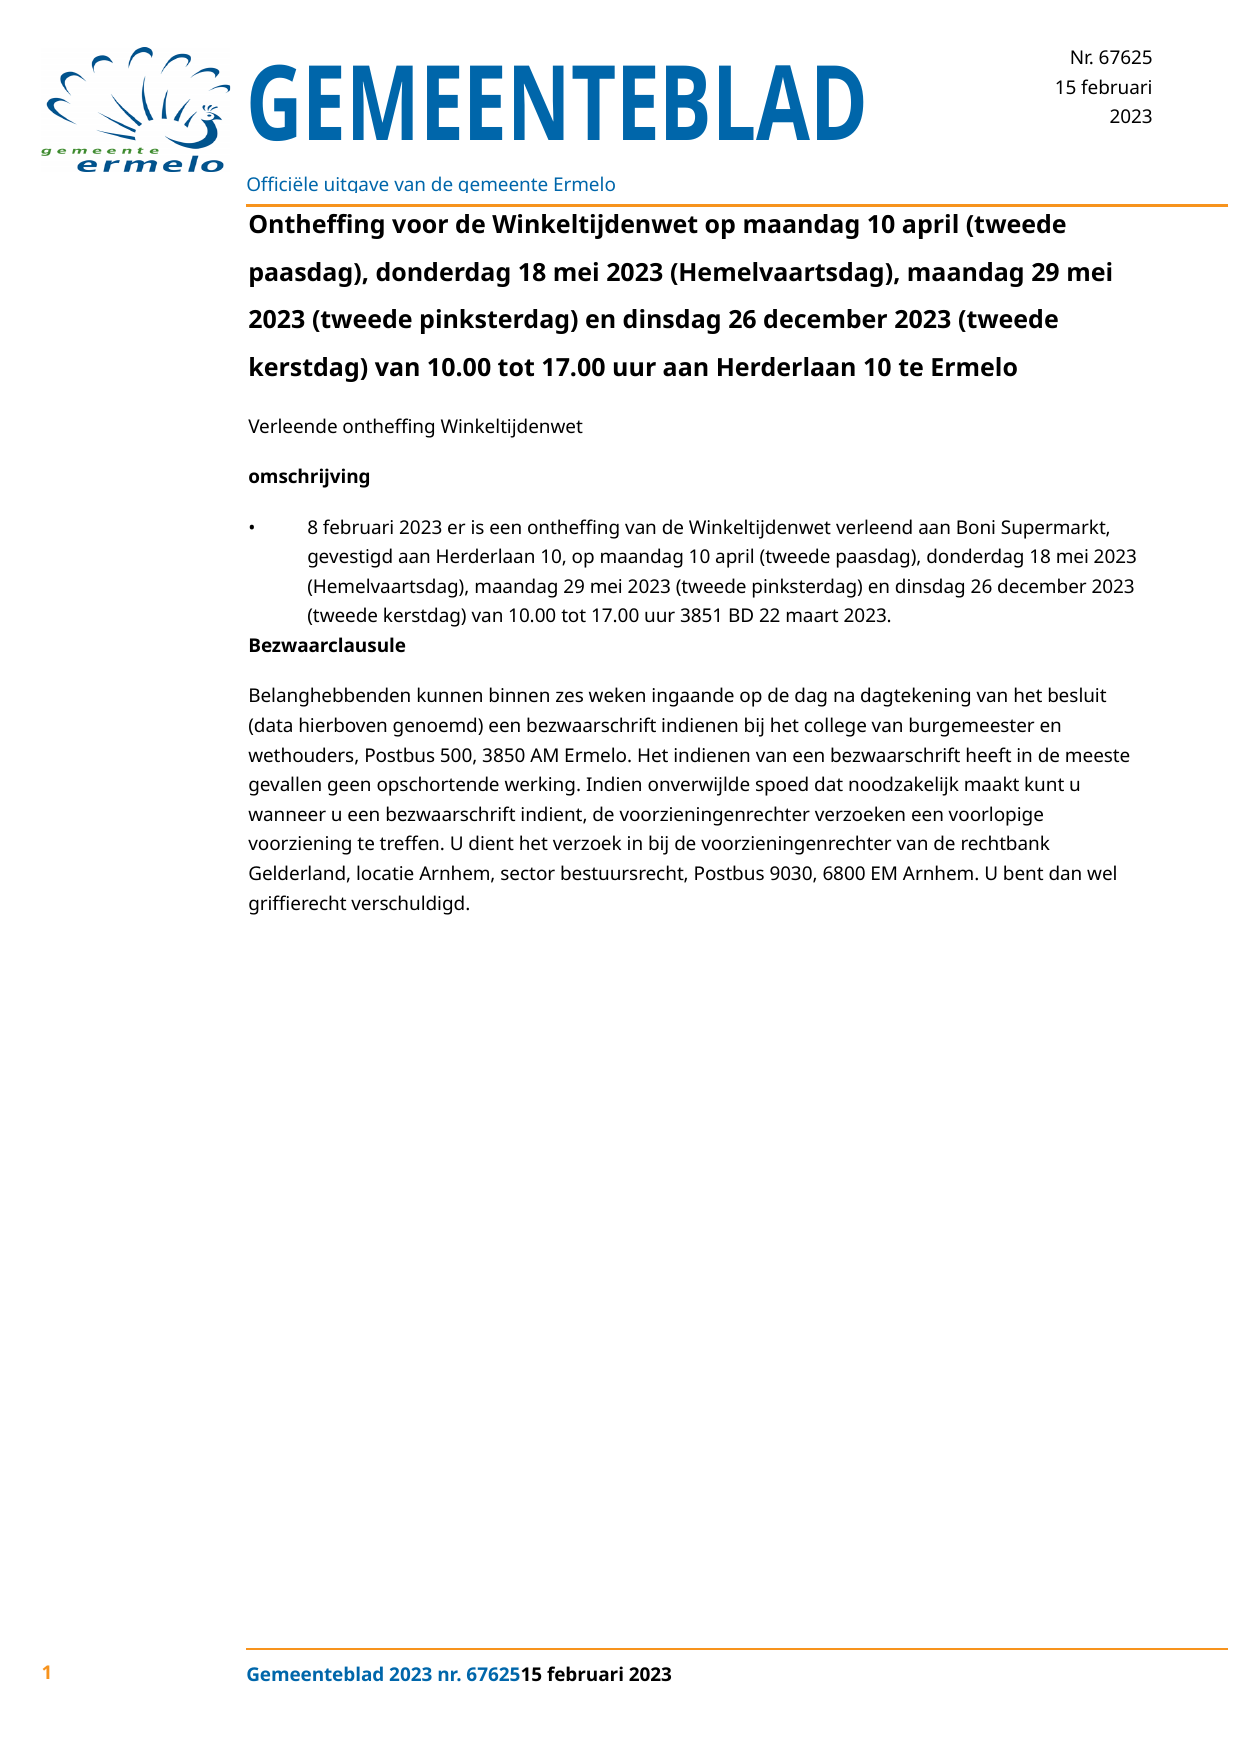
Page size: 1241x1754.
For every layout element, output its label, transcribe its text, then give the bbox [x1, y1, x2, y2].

picture [41, 47, 231, 172]
text Bezwaarclausule [248, 632, 1152, 658]
text Belanghebbenden kunnen binnen zes weken ingaande op de dag na dagtekening van het besluit (data hierboven genoemd) een bezwaarschrift indienen bij het college van burgemeester en wethouders, Postbus 500, 3850 AM Ermelo. Het indienen van een bezwaarschrift heeft in de meeste gevallen geen opschortende werking. Indien onverwijlde spoed dat noodzakelijk maakt kunt u wanneer u een bezwaarschrift indient, de voorzieningenrechter verzoeken een voorlopige voorziening te treffen. U dient het verzoek in bij de voorzieningenrechter van de rechtbank Gelderland, locatie Arnhem, sector bestuursrecht, Postbus 9030, 6800 EM Arnhem. U bent dan wel griffierecht verschuldigd. [248, 683, 1152, 916]
text Ontheffing voor de Winkeltijdenwet op maandag 10 april (tweede paasdag), donderdag 18 mei 2023 (Hemelvaartsdag), maandag 29 mei 2023 (tweede pinksterdag) en dinsdag 26 december 2023 (tweede kerstdag) van 10.00 tot 17.00 uur aan Herderlaan 10 te Ermelo [248, 207, 1152, 384]
text Verleende ontheffing Winkeltijdenwet [248, 413, 1152, 439]
list 8 februari 2023 er is een ontheffing van de Winkeltijdenwet verleend aan Boni Supermarkt, gevestigd aan Herderlaan 10, op maandag 10 april (tweede paasdag), donderdag 18 mei 2023 (Hemelvaartsdag), maandag 29 mei 2023 (tweede pinksterdag) en dinsdag 26 december 2023 (tweede kerstdag) van 10.00 tot 17.00 uur 3851 BD 22 maart 2023. [248, 514, 1152, 628]
text omschrijving [248, 463, 1152, 489]
